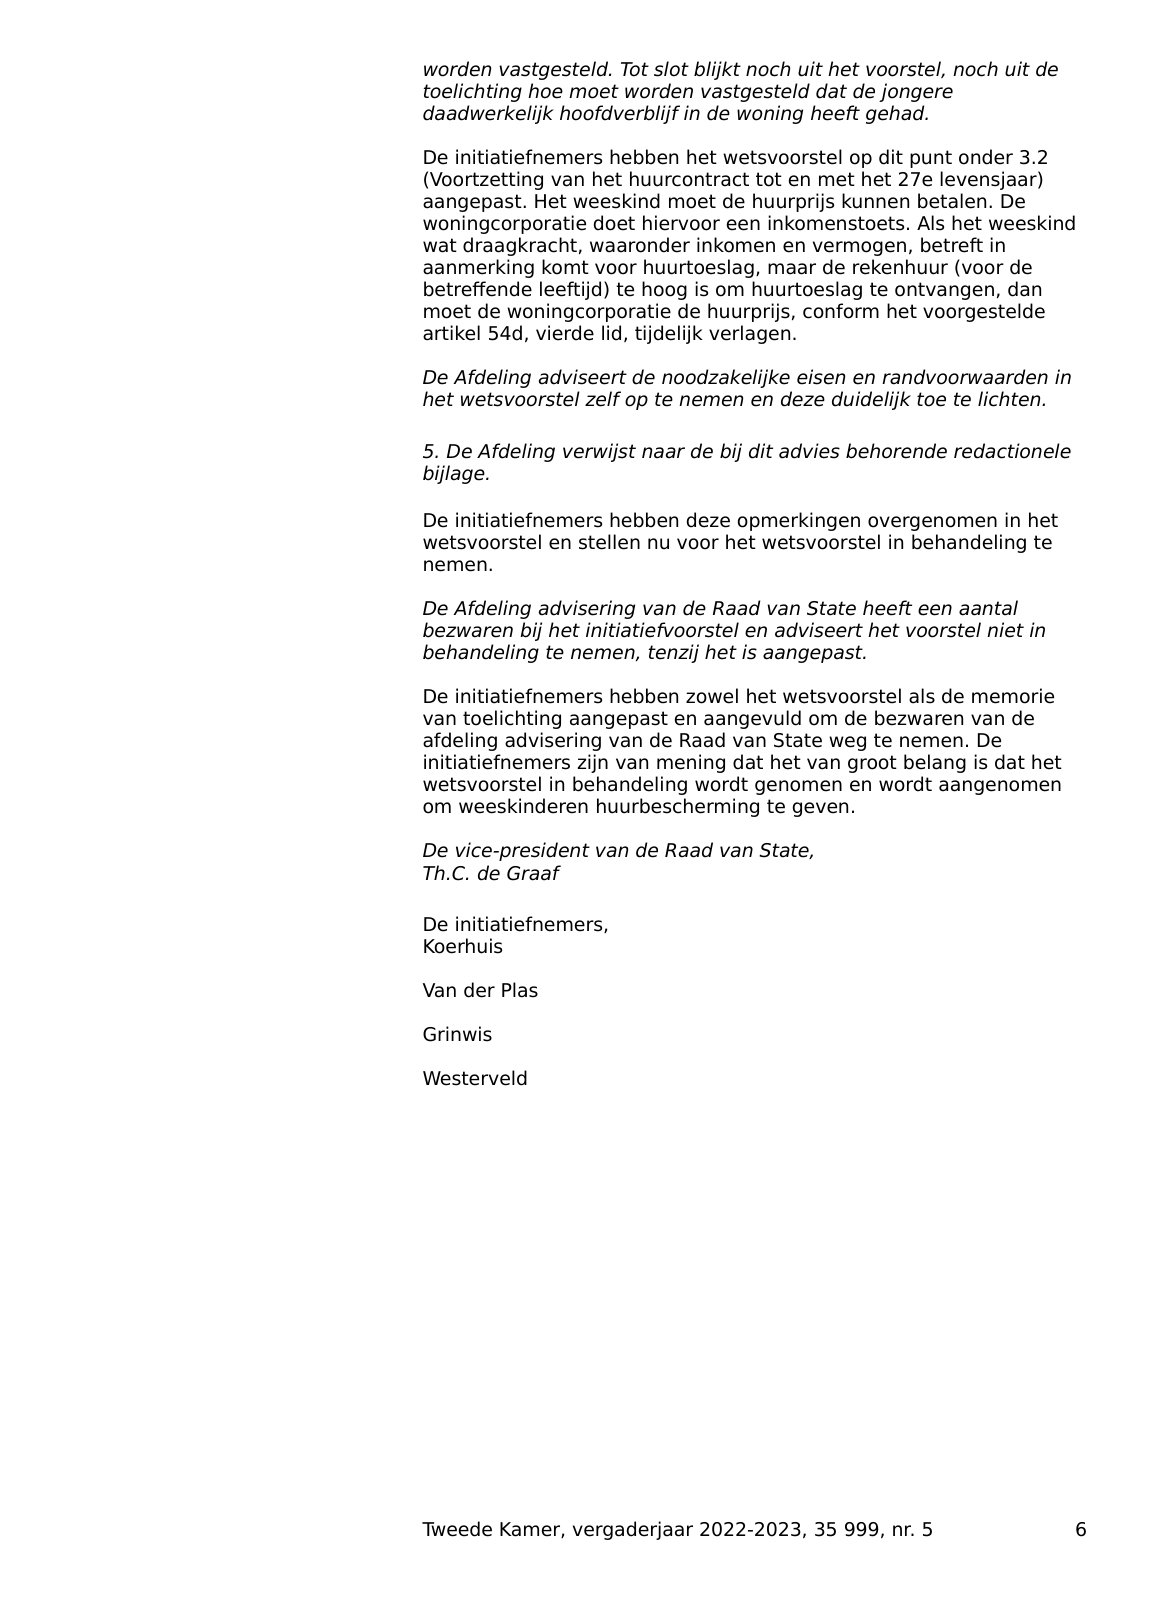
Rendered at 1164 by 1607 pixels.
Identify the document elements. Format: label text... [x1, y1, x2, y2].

text Th.C. de Graaf [422, 862, 1087, 884]
text De initiatiefnemers, Koerhuis Van der Plas Grinwis Westerveld [422, 914, 1087, 1090]
text worden vastgesteld. Tot slot blijkt noch uit het voorstel, noch uit de toelichting hoe moet worden vastgesteld dat de jongere daadwerkelijk hoofdverblijf in de woning heeft gehad. [422, 59, 1087, 125]
subtitle 5. De Afdeling verwijst naar de bij dit advies behorende redactionele bijlage. [422, 441, 1087, 485]
text De initiatiefnemers hebben deze opmerkingen overgenomen in het wetsvoorstel en stellen nu voor het wetsvoorstel in behandeling te nemen. [422, 510, 1087, 576]
text De Afdeling advisering van de Raad van State heeft een aantal bezwaren bij het initiatiefvoorstel en adviseert het voorstel niet in behandeling te nemen, tenzij het is aangepast. [422, 598, 1087, 664]
text De initiatiefnemers hebben zowel het wetsvoorstel als de memorie van toelichting aangepast en aangevuld om de bezwaren van de afdeling advisering van de Raad van State weg te nemen. De initiatiefnemers zijn van mening dat het van groot belang is dat het wetsvoorstel in behandeling wordt genomen en wordt aangenomen om weeskinderen huurbescherming te geven. [422, 686, 1087, 818]
text De initiatiefnemers hebben het wetsvoorstel op dit punt onder 3.2 (Voortzetting van het huurcontract tot en met het 27e levensjaar) aangepast. Het weeskind moet de huurprijs kunnen betalen. De woningcorporatie doet hiervoor een inkomenstoets. Als het weeskind wat draagkracht, waaronder inkomen en vermogen, betreft in aanmerking komt voor huurtoeslag, maar de rekenhuur (voor de betreffende leeftijd) te hoog is om huurtoeslag te ontvangen, dan moet de woningcorporatie de huurprijs, conform het voorgestelde artikel 54d, vierde lid, tijdelijk verlagen. [422, 147, 1087, 345]
text De vice-president van de Raad van State, [422, 840, 1087, 862]
text De Afdeling adviseert de noodzakelijke eisen en randvoorwaarden in het wetsvoorstel zelf op te nemen en deze duidelijk toe te lichten. [422, 367, 1087, 411]
